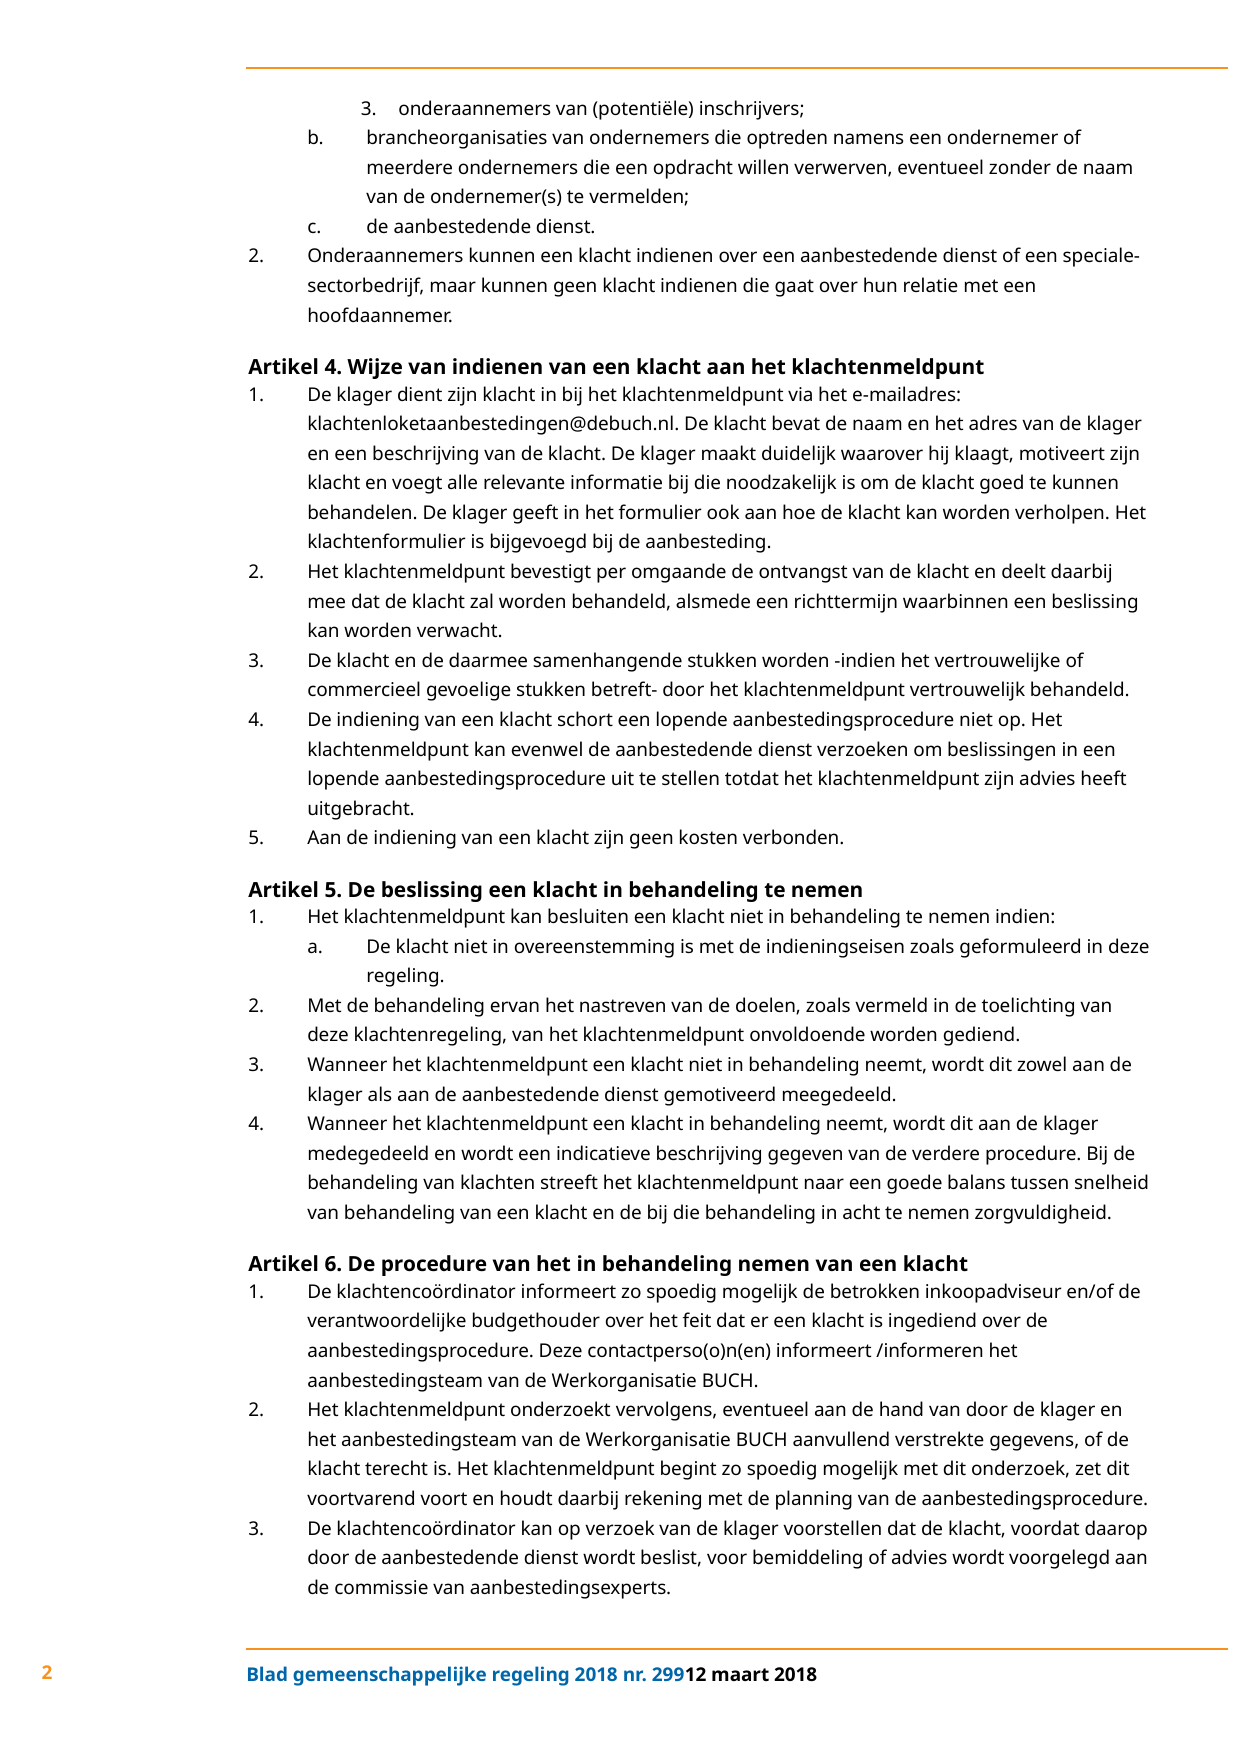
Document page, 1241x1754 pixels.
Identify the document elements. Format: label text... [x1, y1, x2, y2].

list Met de behandeling ervan het nastreven van de doelen, zoals vermeld in de toelichting van deze klachtenregeling, van het klachtenmeldpunt onvoldoende worden gediend. [248, 992, 1152, 1047]
list onderaannemers van (potentiële) inschrijvers; [361, 95, 1152, 121]
list Aan de indiening van een klacht zijn geen kosten verbonden. [248, 824, 1152, 850]
text Artikel 6. De procedure van het in behandeling nemen van een klacht [248, 1249, 1152, 1278]
text Artikel 4. Wijze van indienen van een klacht aan het klachtenmeldpunt [248, 352, 1152, 381]
list brancheorganisaties van ondernemers die optreden namens een ondernemer of meerdere ondernemers die een opdracht willen verwerven, eventueel zonder de naam van de ondernemer(s) te vermelden; [307, 124, 1152, 209]
text Artikel 5. De beslissing een klacht in behandeling te nemen [248, 875, 1152, 903]
list Onderaannemers kunnen een klacht indienen over een aanbestedende dienst of een speciale-sectorbedrijf, maar kunnen geen klacht indienen die gaat over hun relatie met een hoofdaannemer. [248, 243, 1152, 328]
list De klachtencoördinator informeert zo spoedig mogelijk de betrokken inkoopadviseur en/of de verantwoordelijke budgethouder over het feit dat er een klacht is ingediend over de aanbestedingsprocedure. Deze contactperso(o)n(en) informeert /informeren het aanbestedingsteam van de Werkorganisatie BUCH. [248, 1278, 1152, 1392]
picture [41, 47, 231, 172]
list Wanneer het klachtenmeldpunt een klacht in behandeling neemt, wordt dit aan de klager medegedeeld en wordt een indicatieve beschrijving gegeven van de verdere procedure. Bij de behandeling van klachten streeft het klachtenmeldpunt naar een goede balans tussen snelheid van behandeling van een klacht en de bij die behandeling in acht te nemen zorgvuldigheid. [248, 1110, 1152, 1225]
list Het klachtenmeldpunt bevestigt per omgaande de ontvangst van de klacht en deelt daarbij mee dat de klacht zal worden behandeld, alsmede een richttermijn waarbinnen een beslissing kan worden verwacht. [248, 558, 1152, 643]
list De indiening van een klacht schort een lopende aanbestedingsprocedure niet op. Het klachtenmeldpunt kan evenwel de aanbestedende dienst verzoeken om beslissingen in een lopende aanbestedingsprocedure uit te stellen totdat het klachtenmeldpunt zijn advies heeft uitgebracht. [248, 706, 1152, 821]
list De klager dient zijn klacht in bij het klachtenmeldpunt via het e-mailadres: klachtenloketaanbestedingen@debuch.nl. De klacht bevat de naam en het adres van de klager en een beschrijving van de klacht. De klager maakt duidelijk waarover hij klaagt, motiveert zijn klacht en voegt alle relevante informatie bij die noodzakelijk is om de klacht goed te kunnen behandelen. De klager geeft in het formulier ook aan hoe de klacht kan worden verholpen. Het klachtenformulier is bijgevoegd bij de aanbesteding. [248, 381, 1152, 554]
list De klacht en de daarmee samenhangende stukken worden -indien het vertrouwelijke of commercieel gevoelige stukken betreft- door het klachtenmeldpunt vertrouwelijk behandeld. [248, 647, 1152, 702]
list De klachtencoördinator kan op verzoek van de klager voorstellen dat de klacht, voordat daarop door de aanbestedende dienst wordt beslist, voor bemiddeling of advies wordt voorgelegd aan de commissie van aanbestedingsexperts. [248, 1515, 1152, 1599]
list De klacht niet in overeenstemming is met de indieningseisen zoals geformuleerd in deze regeling. [307, 933, 1152, 988]
list Het klachtenmeldpunt kan besluiten een klacht niet in behandeling te nemen indien: [248, 903, 1152, 929]
list Wanneer het klachtenmeldpunt een klacht niet in behandeling neemt, wordt dit zowel aan de klager als aan de aanbestedende dienst gemotiveerd meegedeeld. [248, 1051, 1152, 1107]
list Het klachtenmeldpunt onderzoekt vervolgens, eventueel aan de hand van door de klager en het aanbestedingsteam van de Werkorganisatie BUCH aanvullend verstrekte gegevens, of de klacht terecht is. Het klachtenmeldpunt begint zo spoedig mogelijk met dit onderzoek, zet dit voortvarend voort en houdt daarbij rekening met de planning van de aanbestedingsprocedure. [248, 1396, 1152, 1511]
list de aanbestedende dienst. [307, 213, 1152, 239]
